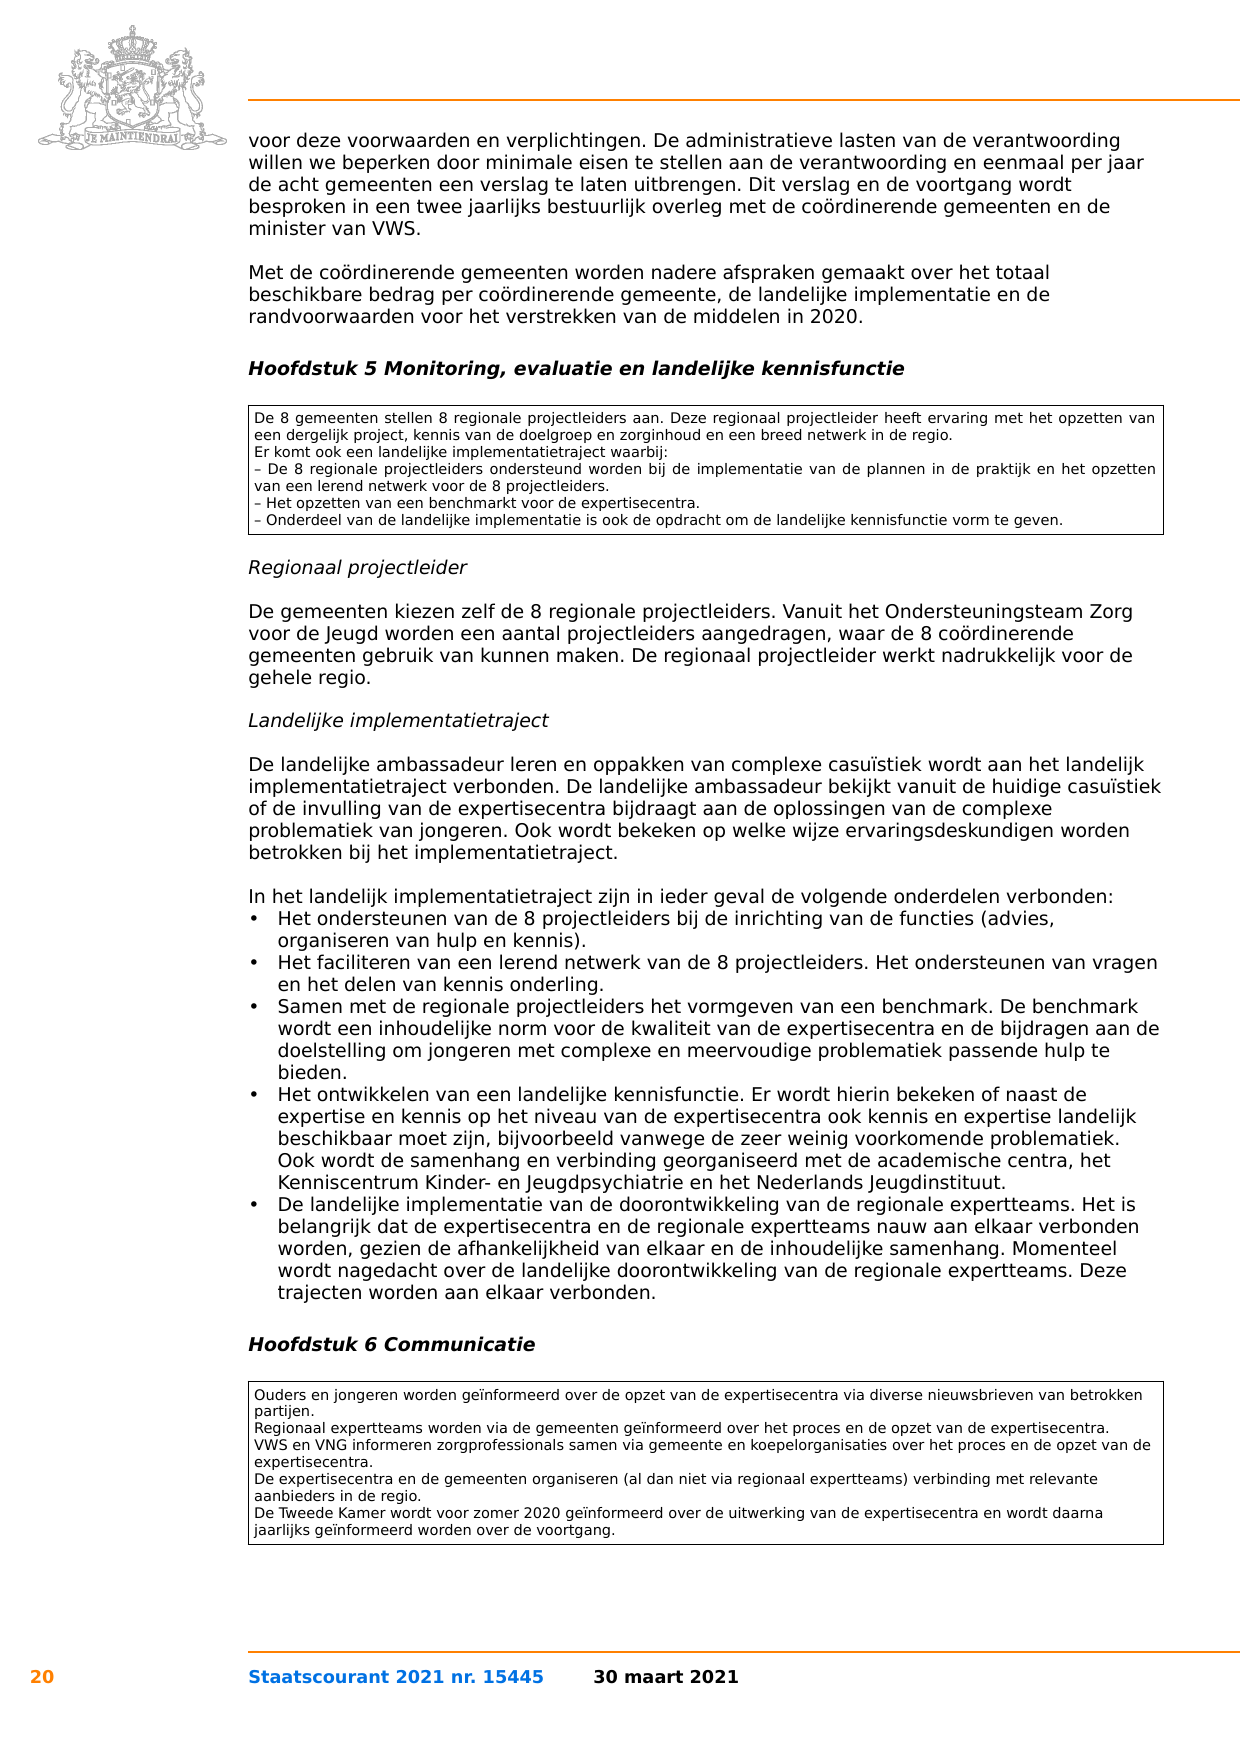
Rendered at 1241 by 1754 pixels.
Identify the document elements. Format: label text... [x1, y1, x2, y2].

subtitle Landelijke implementatietraject [248, 710, 1163, 732]
text De gemeenten kiezen zelf de 8 regionale projectleiders. Vanuit het Ondersteuningsteam Zorg voor de Jeugd worden een aantal projectleiders aangedragen, waar de 8 coördinerende gemeenten gebruik van kunnen maken. De regionaal projectleider werkt nadrukkelijk voor de gehele regio. [248, 601, 1163, 688]
picture [38, 25, 227, 150]
table_header Ouders en jongeren worden geïnformeerd over de opzet van de expertisecentra via diverse nieuwsbrieven van betrokken partijen. Regionaal expertteams worden via de gemeenten geïnformeerd over het proces en de opzet van de expertisecentra. VWS en VNG informeren zorgprofessionals samen via gemeente en koepelorganisaties over het proces en de opzet van de expertisecentra. De expertisecentra en de gemeenten organiseren (al dan niet via regionaal expertteams) verbinding met relevante aanbieders in de regio. De Tweede Kamer wordt voor zomer 2020 geïnformeerd over de uitwerking van de expertisecentra en wordt daarna jaarlijks geïnformeerd worden over de voortgang. [249, 1382, 1163, 1544]
subtitle Hoofdstuk 5 Monitoring, evaluatie en landelijke kennisfunctie [248, 358, 1163, 379]
subtitle Hoofdstuk 6 Communicatie [248, 1334, 1163, 1356]
text De landelijke ambassadeur leren en oppakken van complexe casuïstiek wordt aan het landelijk implementatietraject verbonden. De landelijke ambassadeur bekijkt vanuit de huidige casuïstiek of de invulling van de expertisecentra bijdraagt aan de oplossingen van de complexe problematiek van jongeren. Ook wordt bekeken op welke wijze ervaringsdeskundigen worden betrokken bij het implementatietraject. [248, 754, 1163, 864]
text • Samen met de regionale projectleiders het vormgeven van een benchmark. De benchmark wordt een inhoudelijke norm voor de kwaliteit van de expertisecentra en de bijdragen aan de doelstelling om jongeren met complexe en meervoudige problematiek passende hulp te bieden. [248, 996, 1163, 1084]
table_header De 8 gemeenten stellen 8 regionale projectleiders aan. Deze regionaal projectleider heeft ervaring met het opzetten van een dergelijk project, kennis van de doelgroep en zorginhoud en een breed netwerk in de regio. Er komt ook een landelijke implementatietraject waarbij: – De 8 regionale projectleiders ondersteund worden bij de implementatie van de plannen in de praktijk en het opzetten van een lerend netwerk voor de 8 projectleiders. – Het opzetten van een benchmarkt voor de expertisecentra. – Onderdeel van de landelijke implementatie is ook de opdracht om de landelijke kennisfunctie vorm te geven. [249, 406, 1163, 534]
text In het landelijk implementatietraject zijn in ieder geval de volgende onderdelen verbonden: [248, 886, 1163, 908]
subtitle Regionaal projectleider [248, 557, 1163, 579]
text • De landelijke implementatie van de doorontwikkeling van de regionale expertteams. Het is belangrijk dat de expertisecentra en de regionale expertteams nauw aan elkaar verbonden worden, gezien de afhankelijkheid van elkaar en de inhoudelijke samenhang. Momenteel wordt nagedacht over de landelijke doorontwikkeling van de regionale expertteams. Deze trajecten worden aan elkaar verbonden. [248, 1194, 1163, 1304]
text • Het faciliteren van een lerend netwerk van de 8 projectleiders. Het ondersteunen van vragen en het delen van kennis onderling. [248, 952, 1163, 996]
text • Het ontwikkelen van een landelijke kennisfunctie. Er wordt hierin bekeken of naast de expertise en kennis op het niveau van de expertisecentra ook kennis en expertise landelijk beschikbaar moet zijn, bijvoorbeeld vanwege de zeer weinig voorkomende problematiek. Ook wordt de samenhang en verbinding georganiseerd met de academische centra, het Kenniscentrum Kinder- en Jeugdpsychiatrie en het Nederlands Jeugdinstituut. [248, 1084, 1163, 1194]
text • Het ondersteunen van de 8 projectleiders bij de inrichting van de functies (advies, organiseren van hulp en kennis). [248, 908, 1163, 952]
text Met de coördinerende gemeenten worden nadere afspraken gemaakt over het totaal beschikbare bedrag per coördinerende gemeente, de landelijke implementatie en de randvoorwaarden voor het verstrekken van de middelen in 2020. [248, 262, 1163, 328]
text voor deze voorwaarden en verplichtingen. De administratieve lasten van de verantwoording willen we beperken door minimale eisen te stellen aan de verantwoording en eenmaal per jaar de acht gemeenten een verslag te laten uitbrengen. Dit verslag en de voortgang wordt besproken in een twee jaarlijks bestuurlijk overleg met de coördinerende gemeenten en de minister van VWS. [248, 130, 1163, 240]
